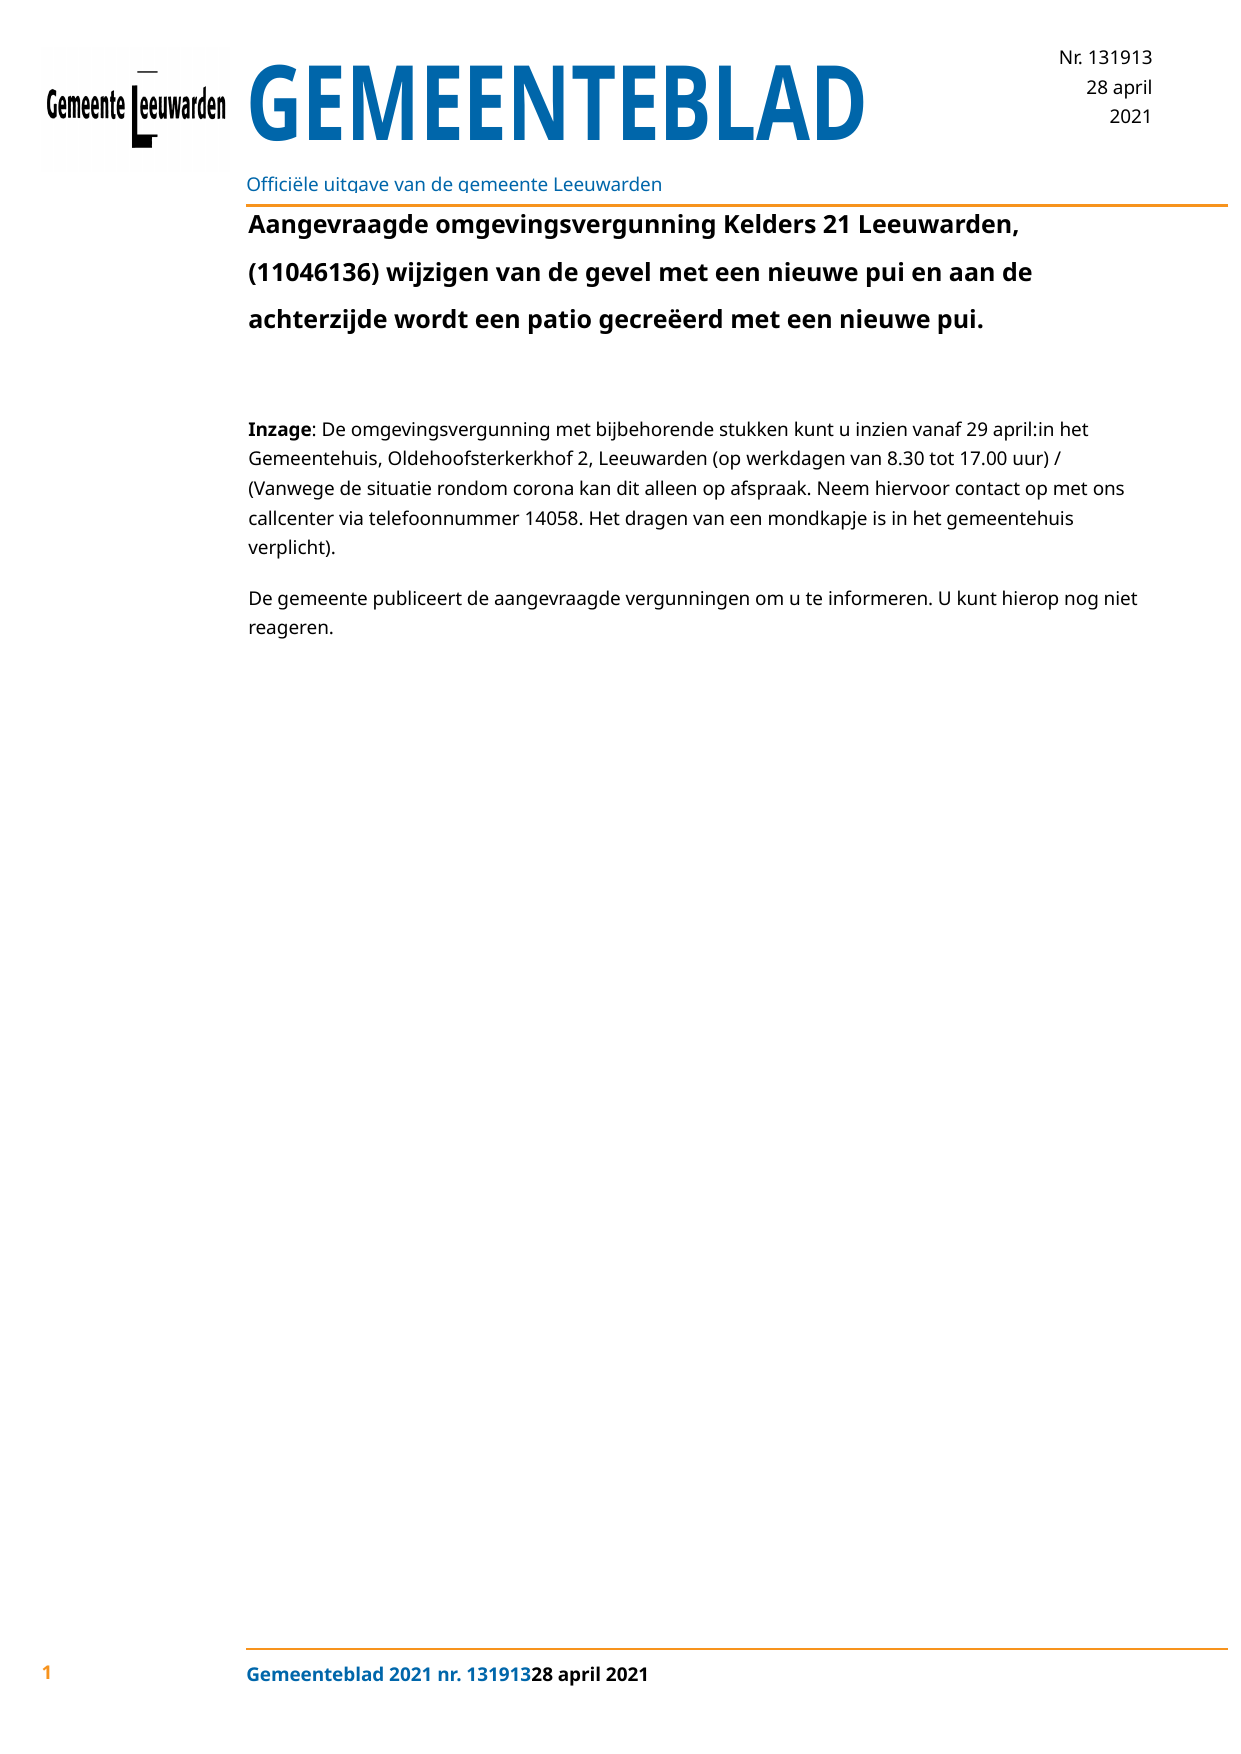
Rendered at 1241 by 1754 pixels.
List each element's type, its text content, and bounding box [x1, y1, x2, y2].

text Inzage: De omgevingsvergunning met bijbehorende stukken kunt u inzien vanaf 29 april:in het Gemeentehuis, Oldehoofsterkerkhof 2, Leeuwarden (op werkdagen van 8.30 tot 17.00 uur) / (Vanwege de situatie rondom corona kan dit alleen op afspraak. Neem hiervoor contact op met ons callcenter via telefoonnummer 14058. Het dragen van een mondkapje is in het gemeentehuis verplicht). [248, 416, 1152, 560]
text Aangevraagde omgevingsvergunning Kelders 21 Leeuwarden, (11046136) wijzigen van de gevel met een nieuwe pui en aan de achterzijde wordt een patio gecreëerd met een nieuwe pui. [248, 207, 1152, 336]
text De gemeente publiceert de aangevraagde vergunningen om u te informeren. U kunt hierop nog niet reageren. [248, 585, 1152, 640]
picture [41, 47, 231, 172]
